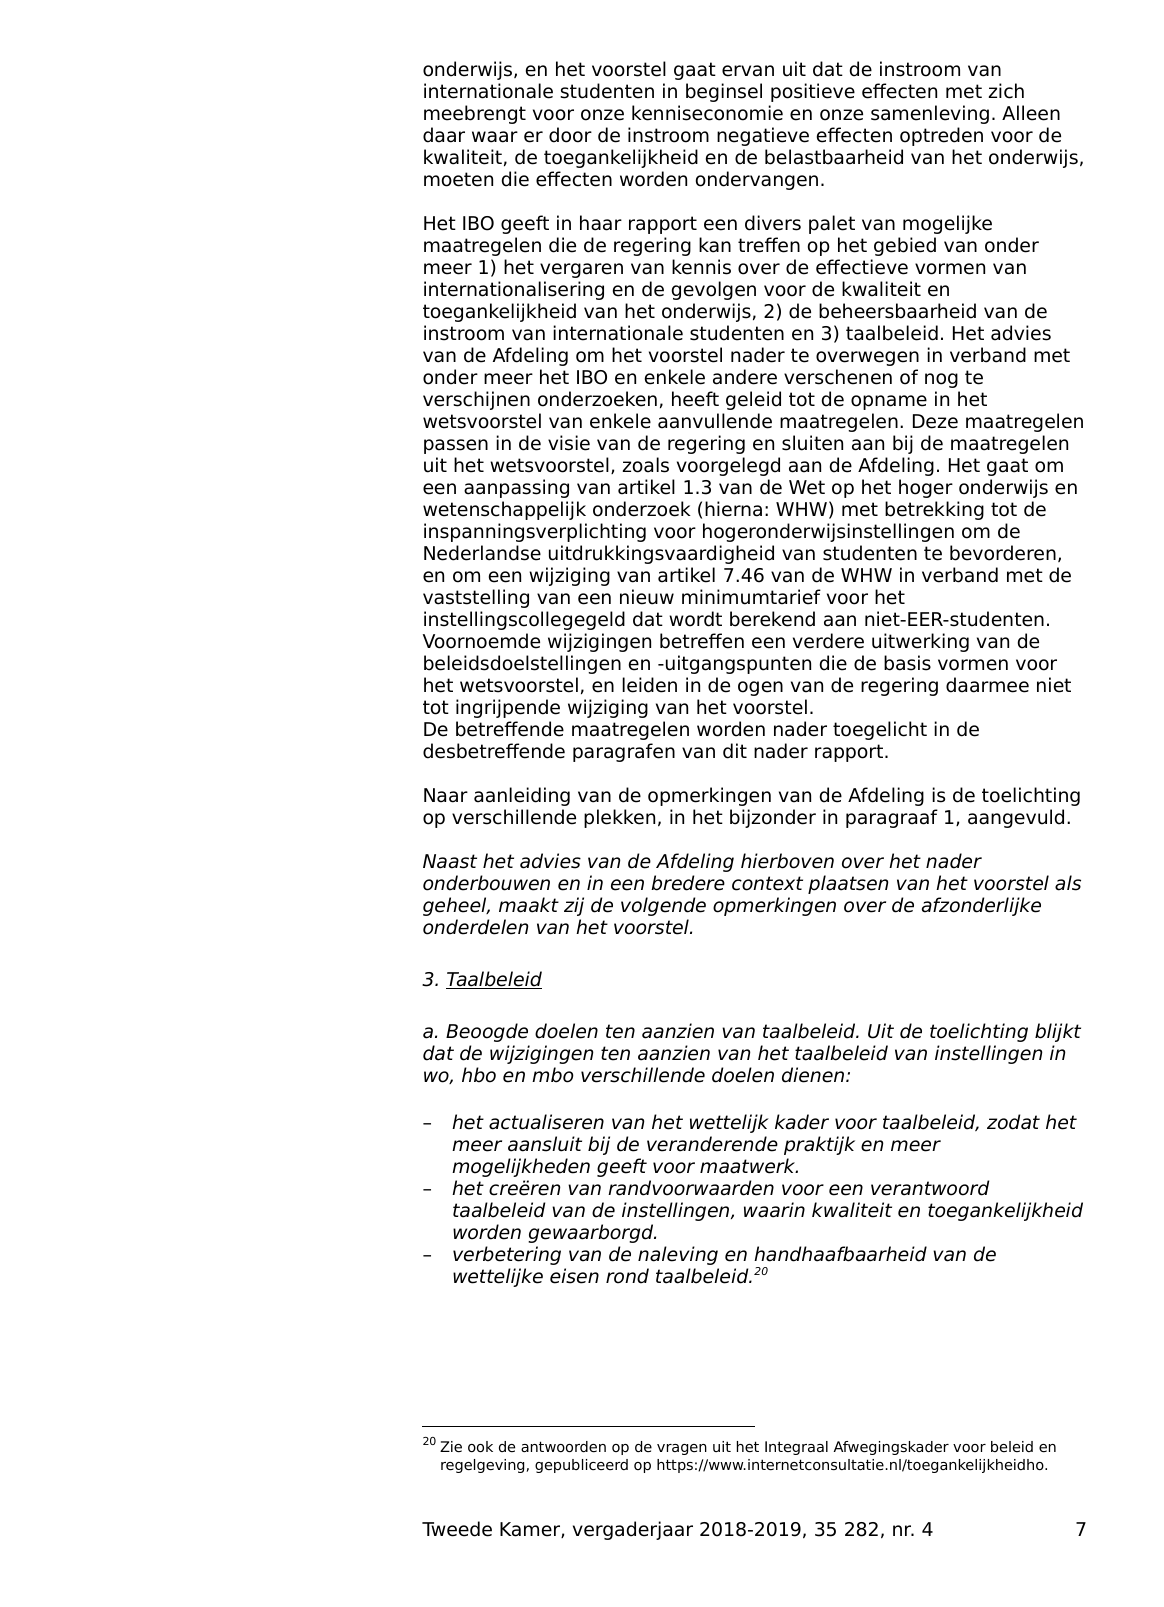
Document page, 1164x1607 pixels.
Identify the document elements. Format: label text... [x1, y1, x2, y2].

text – verbetering van de naleving en handhaafbaarheid van de wettelijke eisen rond taalbeleid. [422, 1244, 1087, 1288]
text – het actualiseren van het wettelijk kader voor taalbeleid, zodat het meer aansluit bij de veranderende praktijk en meer mogelijkheden geeft voor maatwerk. [422, 1112, 1087, 1178]
subtitle 3. Taalbeleid [422, 969, 1087, 991]
text Naar aanleiding van de opmerkingen van de Afdeling is de toelichting op verschillende plekken, in het bijzonder in paragraaf 1, aangevuld. [422, 785, 1087, 829]
text Naast het advies van de Afdeling hierboven over het nader onderbouwen en in een bredere context plaatsen van het voorstel als geheel, maakt zij de volgende opmerkingen over de afzonderlijke onderdelen van het voorstel. [422, 851, 1087, 939]
subtitle a. Beoogde doelen ten aanzien van taalbeleid. Uit de toelichting blijkt dat de wijzigingen ten aanzien van het taalbeleid van instellingen in wo, hbo en mbo verschillende doelen dienen: [422, 1021, 1087, 1087]
text Het IBO geeft in haar rapport een divers palet van mogelijke maatregelen die de regering kan treffen op het gebied van onder meer 1) het vergaren van kennis over de effectieve vormen van internationalisering en de gevolgen voor de kwaliteit en toegankelijkheid van het onderwijs, 2) de beheersbaarheid van de instroom van internationale studenten en 3) taalbeleid. Het advies van de Afdeling om het voorstel nader te overwegen in verband met onder meer het IBO en enkele andere verschenen of nog te verschijnen onderzoeken, heeft geleid tot de opname in het wetsvoorstel van enkele aanvullende maatregelen. Deze maatregelen passen in de visie van de regering en sluiten aan bij de maatregelen uit het wetsvoorstel, zoals voorgelegd aan de Afdeling. Het gaat om een aanpassing van artikel 1.3 van de Wet op het hoger onderwijs en wetenschappelijk onderzoek (hierna: WHW) met betrekking tot de inspanningsverplichting voor hogeronderwijsinstellingen om de Nederlandse uitdrukkingsvaardigheid van studenten te bevorderen, en om een wijziging van artikel 7.46 van de WHW in verband met de vaststelling van een nieuw minimumtarief voor het instellingscollegegeld dat wordt berekend aan niet-EER-studenten. Voornoemde wijzigingen betreffen een verdere uitwerking van de beleidsdoelstellingen en -uitgangspunten die de basis vormen voor het wetsvoorstel, en leiden in de ogen van de regering daarmee niet tot ingrijpende wijziging van het voorstel. [422, 213, 1087, 719]
text Zie ook de antwoorden op de vragen uit het Integraal Afwegingskader voor beleid en regelgeving, gepubliceerd op https://www.internetconsultatie.nl/toegankelijkheidho. [422, 1435, 1087, 1474]
text onderwijs, en het voorstel gaat ervan uit dat de instroom van internationale studenten in beginsel positieve effecten met zich meebrengt voor onze kenniseconomie en onze samenleving. Alleen daar waar er door de instroom negatieve effecten optreden voor de kwaliteit, de toegankelijkheid en de belastbaarheid van het onderwijs, moeten die effecten worden ondervangen. [422, 59, 1087, 191]
text De betreffende maatregelen worden nader toegelicht in de desbetreffende paragrafen van dit nader rapport. [422, 719, 1087, 763]
text – het creëren van randvoorwaarden voor een verantwoord taalbeleid van de instellingen, waarin kwaliteit en toegankelijkheid worden gewaarborgd. [422, 1178, 1087, 1244]
